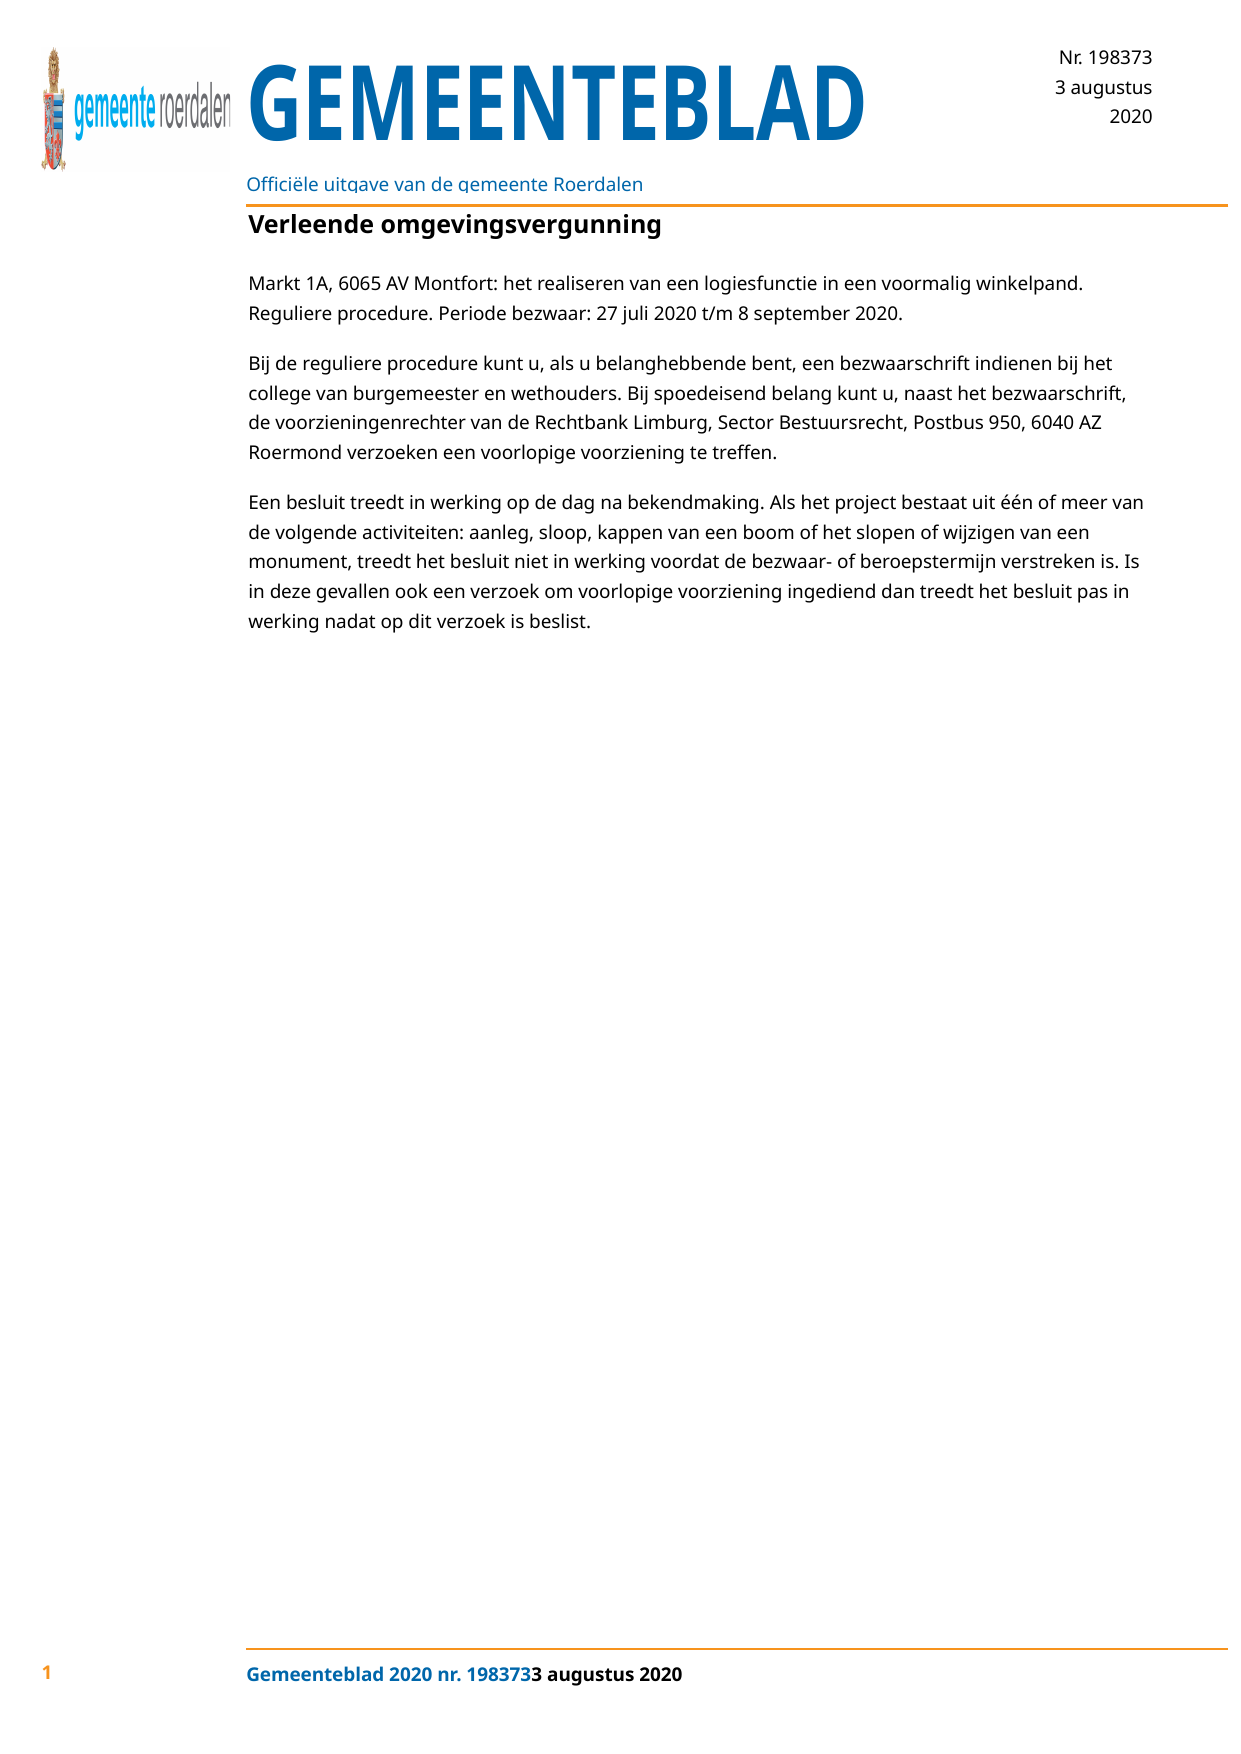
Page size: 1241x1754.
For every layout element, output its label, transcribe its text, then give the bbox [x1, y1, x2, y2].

text Markt 1A, 6065 AV Montfort: het realiseren van een logiesfunctie in een voormalig winkelpand. Reguliere procedure. Periode bezwaar: 27 juli 2020 t/m 8 september 2020. [248, 270, 1152, 326]
text Een besluit treedt in werking op de dag na bekendmaking. Als het project bestaat uit één of meer van de volgende activiteiten: aanleg, sloop, kappen van een boom of het slopen of wijzigen van een monument, treedt het besluit niet in werking voordat de bezwaar- of beroepstermijn verstreken is. Is in deze gevallen ook een verzoek om voorlopige voorziening ingediend dan treedt het besluit pas in werking nadat op dit verzoek is beslist. [248, 489, 1152, 633]
text Verleende omgevingsvergunning [248, 207, 1152, 241]
picture [41, 47, 231, 172]
text Bij de reguliere procedure kunt u, als u belanghebbende bent, een bezwaarschrift indienen bij het college van burgemeester en wethouders. Bij spoedeisend belang kunt u, naast het bezwaarschrift, de voorzieningenrechter van de Rechtbank Limburg, Sector Bestuursrecht, Postbus 950, 6040 AZ Roermond verzoeken een voorlopige voorziening te treffen. [248, 350, 1152, 465]
